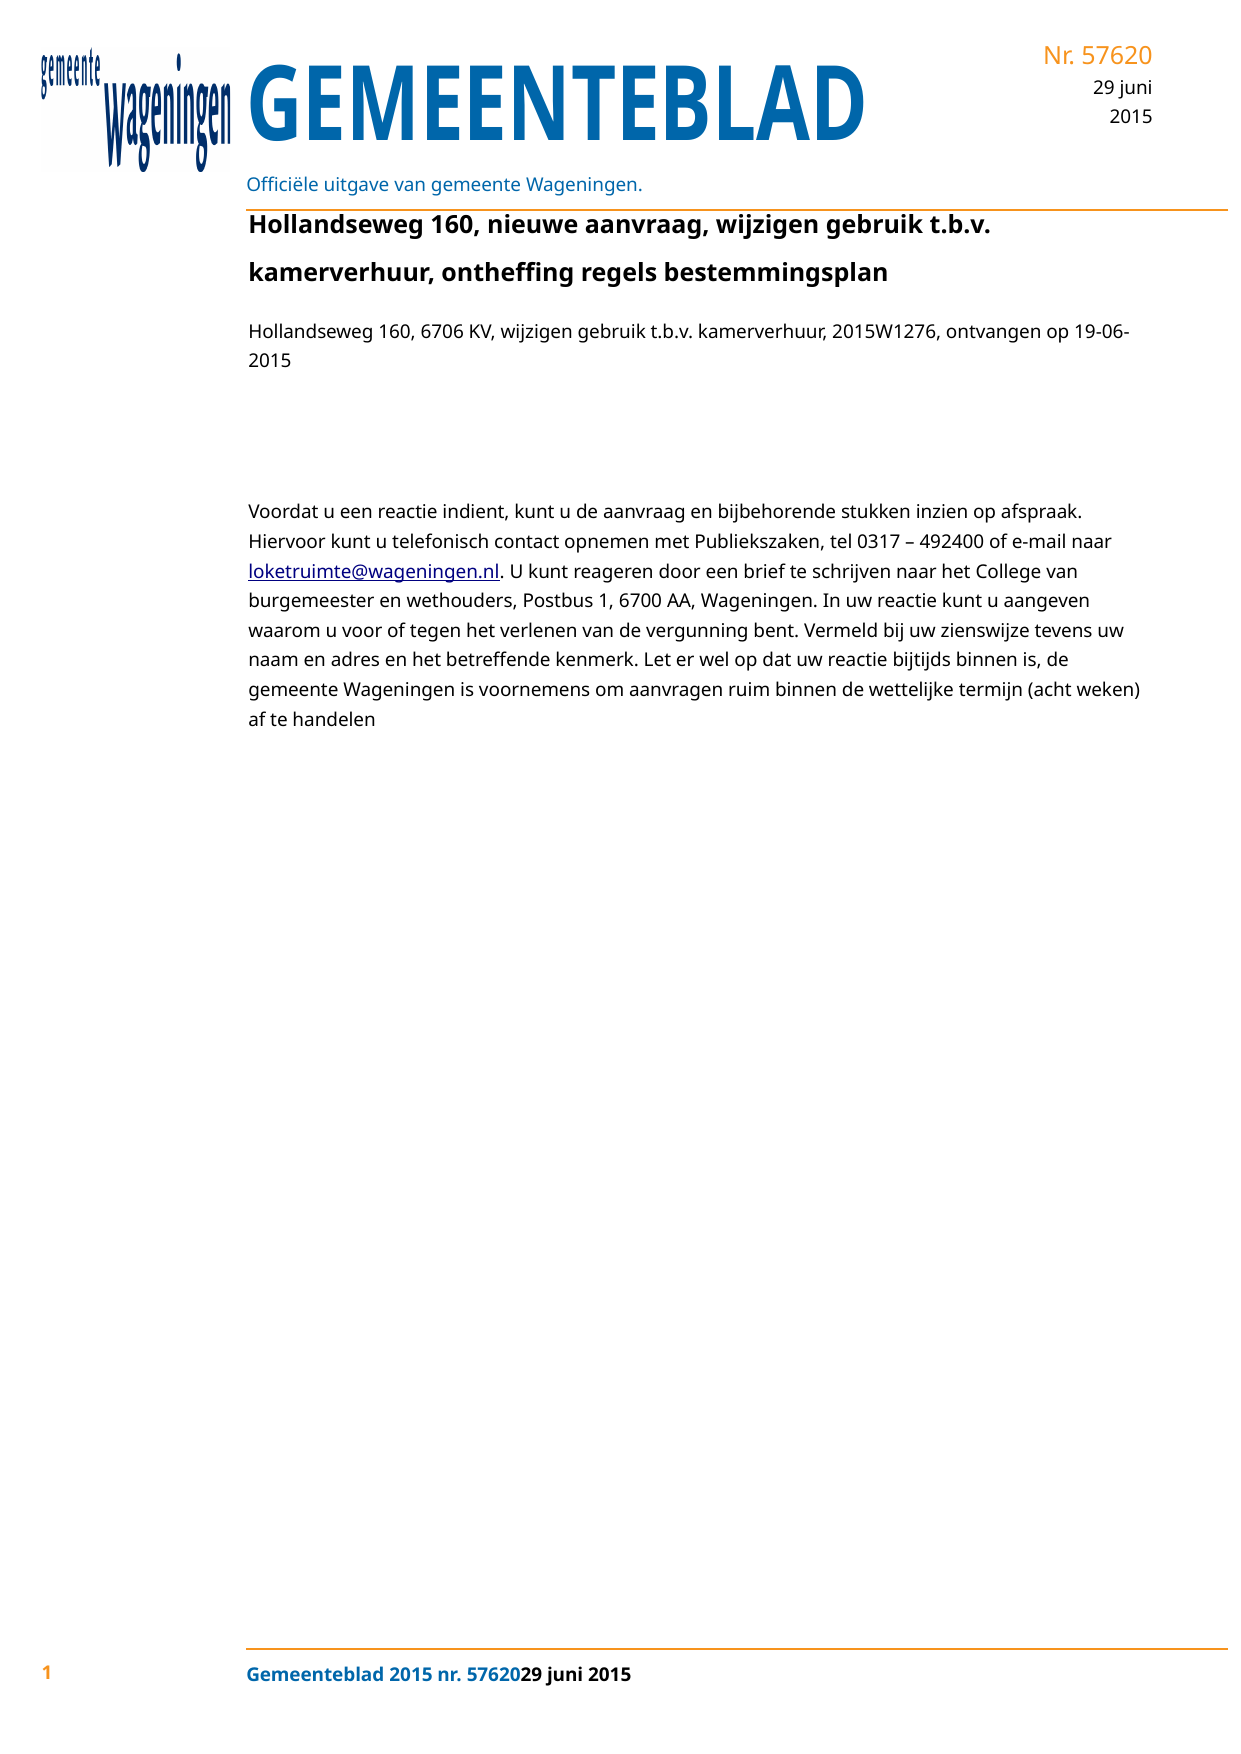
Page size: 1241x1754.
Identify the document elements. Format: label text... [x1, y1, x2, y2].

picture [41, 47, 231, 172]
text Voordat u een reactie indient, kunt u de aanvraag en bijbehorende stukken inzien op afspraak. Hiervoor kunt u telefonisch contact opnemen met Publiekszaken, tel 0317 – 492400 of e-mail naar loketruimte@wageningen.nl. U kunt reageren door een brief te schrijven naar het College van burgemeester en wethouders, Postbus 1, 6700 AA, Wageningen. In uw reactie kunt u aangeven waarom u voor of tegen het verlenen van de vergunning bent. Vermeld bij uw zienswijze tevens uw naam en adres en het betreffende kenmerk. Let er wel op dat uw reactie bijtijds binnen is, de gemeente Wageningen is voornemens om aanvragen ruim binnen de wettelijke termijn (acht weken) af te handelen [248, 499, 1152, 732]
text Hollandseweg 160, 6706 KV, wijzigen gebruik t.b.v. kamerverhuur, 2015W1276, ontvangen op 19-06-2015 [248, 318, 1152, 373]
text Hollandseweg 160, nieuwe aanvraag, wijzigen gebruik t.b.v. kamerverhuur, ontheffing regels bestemmingsplan [248, 211, 1152, 288]
